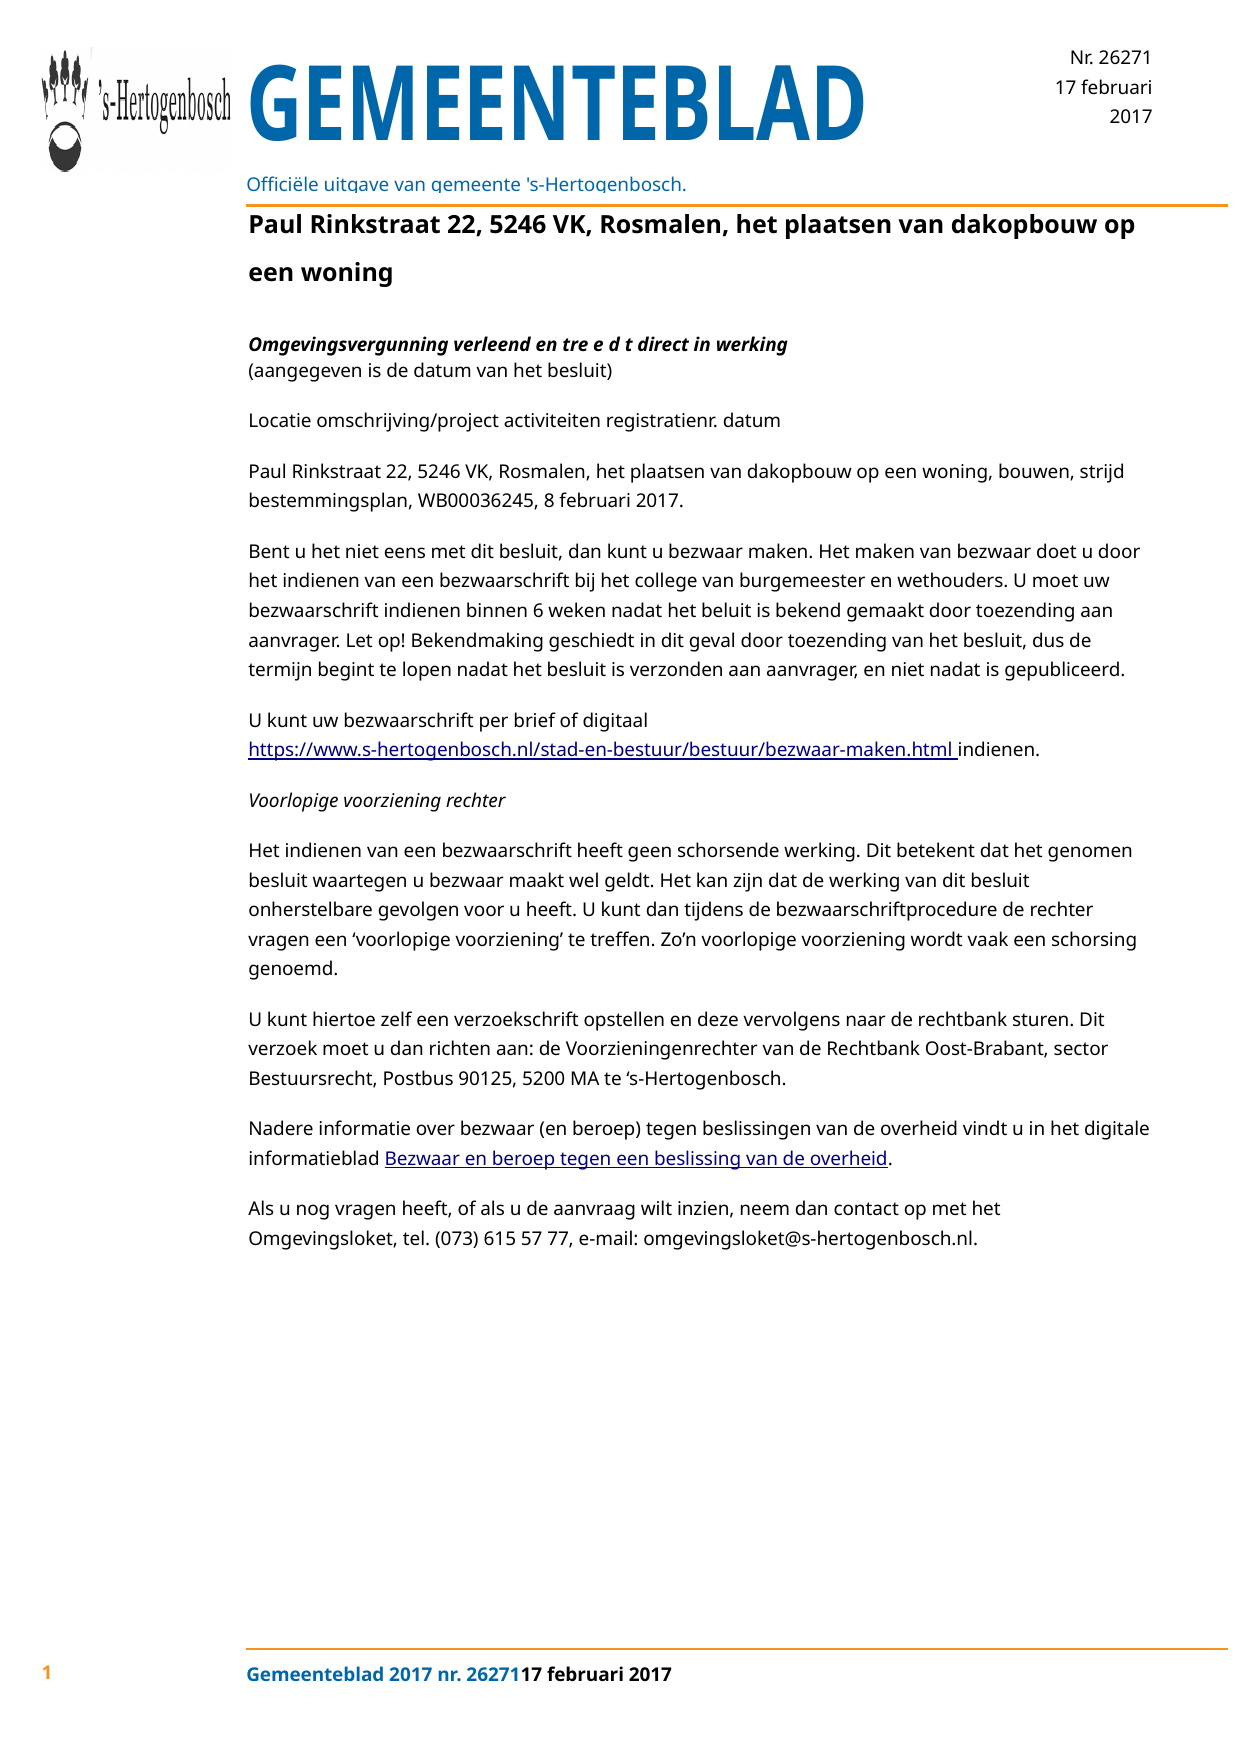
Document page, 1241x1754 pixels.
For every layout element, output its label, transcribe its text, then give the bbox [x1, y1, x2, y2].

picture [41, 47, 231, 172]
text Omgevingsvergunning verleend en tre e d t direct in werking [248, 331, 1152, 357]
text U kunt hiertoe zelf een verzoekschrift opstellen en deze vervolgens naar de rechtbank sturen. Dit verzoek moet u dan richten aan: de Voorzieningenrechter van de Rechtbank Oost-Brabant, sector Bestuursrecht, Postbus 90125, 5200 MA te ‘s-Hertogenbosch. [248, 1006, 1152, 1091]
text Als u nog vragen heeft, of als u de aanvraag wilt inzien, neem dan contact op met het Omgevingsloket, tel. (073) 615 57 77, e-mail: omgevingsloket@s-hertogenbosch.nl. [248, 1196, 1152, 1251]
text Locatie omschrijving/project activiteiten registratienr. datum [248, 408, 1152, 433]
text Het indienen van een bezwaarschrift heeft geen schorsende werking. Dit betekent dat het genomen besluit waartegen u bezwaar maakt wel geldt. Het kan zijn dat de werking van dit besluit onherstelbare gevolgen voor u heeft. U kunt dan tijdens de bezwaarschriftprocedure de rechter vragen een ‘voorlopige voorziening’ te treffen. Zo’n voorlopige voorziening wordt vaak een schorsing genoemd. [248, 837, 1152, 981]
text Bent u het niet eens met dit besluit, dan kunt u bezwaar maken. Het maken van bezwaar doet u door het indienen van een bezwaarschrift bij het college van burgemeester en wethouders. U moet uw bezwaarschrift indienen binnen 6 weken nadat het beluit is bekend gemaakt door toezending aan aanvrager. Let op! Bekendmaking geschiedt in dit geval door toezending van het besluit, dus de termijn begint te lopen nadat het besluit is verzonden aan aanvrager, en niet nadat is gepubliceerd. [248, 538, 1152, 682]
text (aangegeven is de datum van het besluit) [248, 357, 1152, 383]
text Voorlopige voorziening rechter [248, 787, 1152, 812]
text Paul Rinkstraat 22, 5246 VK, Rosmalen, het plaatsen van dakopbouw op een woning [248, 207, 1152, 288]
text U kunt uw bezwaarschrift per brief of digitaal https://www.s-hertogenbosch.nl/stad-en-bestuur/bestuur/bezwaar-maken.html indienen. [248, 707, 1152, 762]
text Nadere informatie over bezwaar (en beroep) tegen beslissingen van de overheid vindt u in het digitale informatieblad Bezwaar en beroep tegen een beslissing van de overheid. [248, 1116, 1152, 1171]
text Paul Rinkstraat 22, 5246 VK, Rosmalen, het plaatsen van dakopbouw op een woning, bouwen, strijd bestemmingsplan, WB00036245, 8 februari 2017. [248, 458, 1152, 513]
